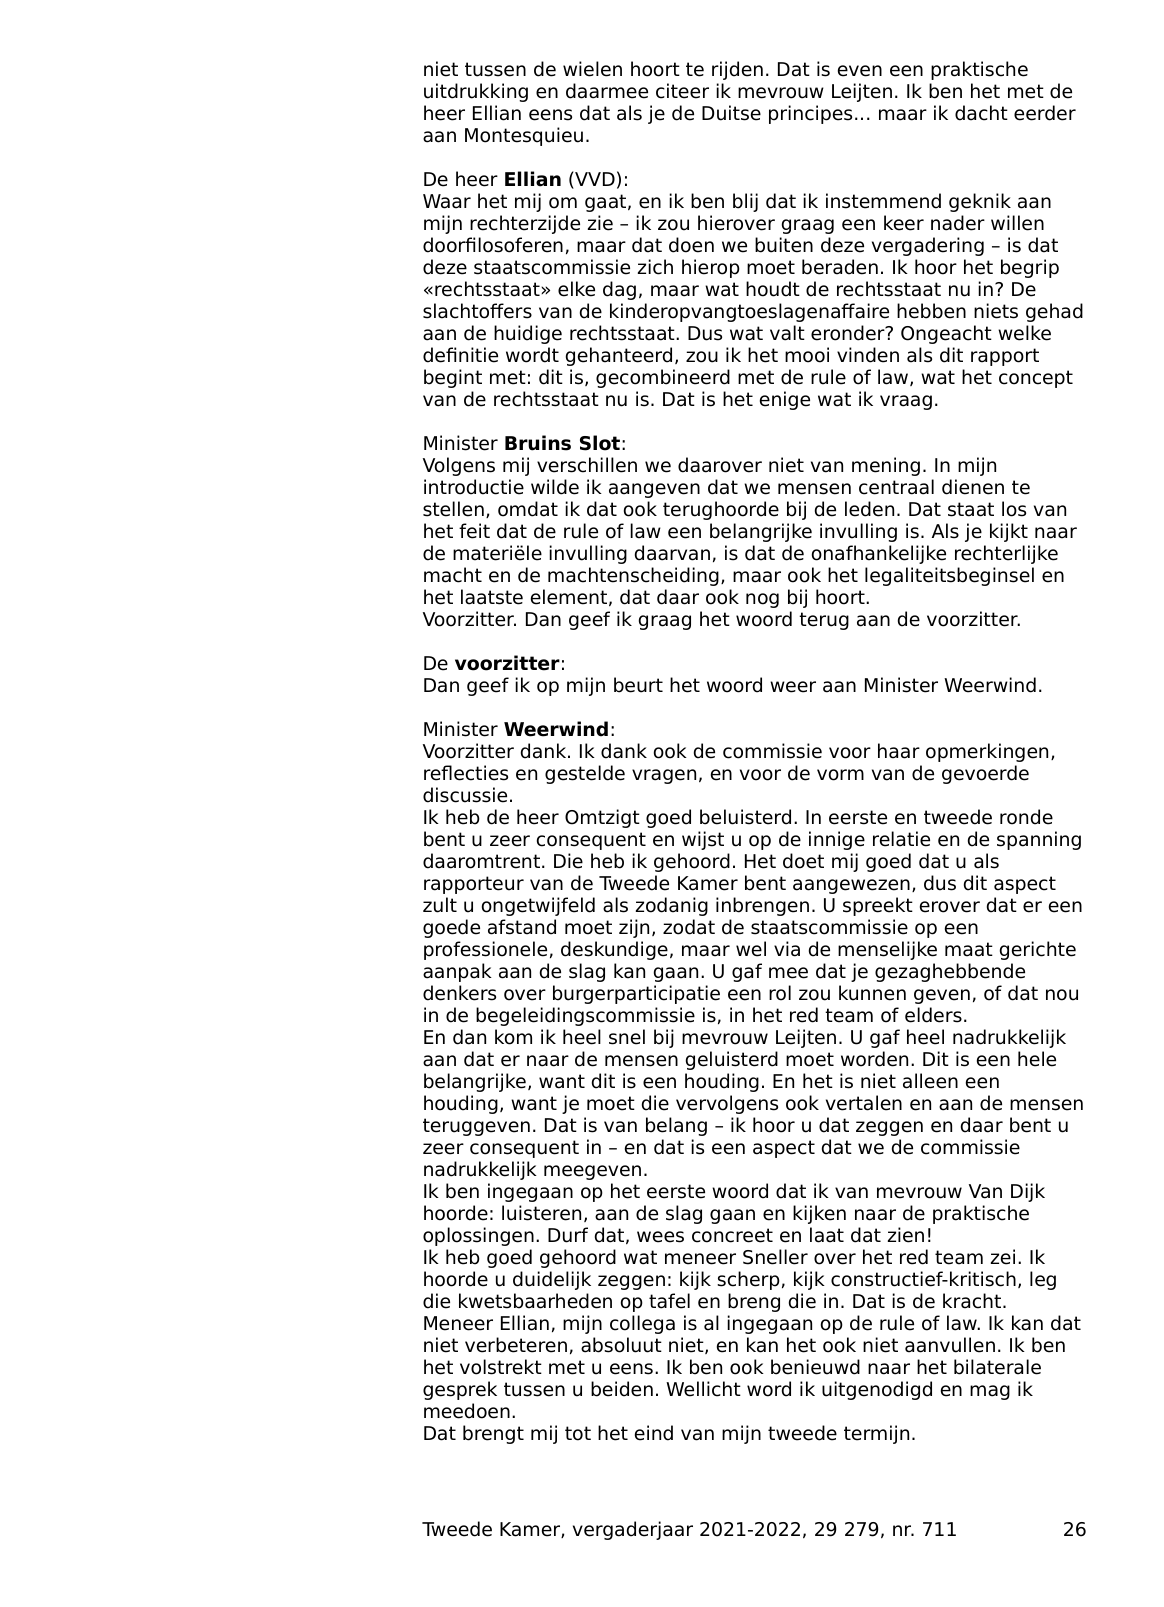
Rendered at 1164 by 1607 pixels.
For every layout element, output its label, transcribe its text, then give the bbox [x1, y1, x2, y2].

text Voorzitter. Dan geef ik graag het woord terug aan de voorzitter. [422, 609, 1087, 631]
text Waar het mij om gaat, en ik ben blij dat ik instemmend geknik aan mijn rechterzijde zie – ik zou hierover graag een keer nader willen doorfilosoferen, maar dat doen we buiten deze vergadering – is dat deze staatscommissie zich hierop moet beraden. Ik hoor het begrip «rechtsstaat» elke dag, maar wat houdt de rechtsstaat nu in? De slachtoffers van de kinderopvangtoeslagenaffaire hebben niets gehad aan de huidige rechtsstaat. Dus wat valt eronder? Ongeacht welke definitie wordt gehanteerd, zou ik het mooi vinden als dit rapport begint met: dit is, gecombineerd met de rule of law, wat het concept van de rechtsstaat nu is. Dat is het enige wat ik vraag. [422, 191, 1087, 411]
text Voorzitter dank. Ik dank ook de commissie voor haar opmerkingen, reflecties en gestelde vragen, en voor de vorm van de gevoerde discussie. [422, 741, 1087, 807]
text Meneer Ellian, mijn collega is al ingegaan op de rule of law. Ik kan dat niet verbeteren, absoluut niet, en kan het ook niet aanvullen. Ik ben het volstrekt met u eens. Ik ben ook benieuwd naar het bilaterale gesprek tussen u beiden. Wellicht word ik uitgenodigd en mag ik meedoen. [422, 1313, 1087, 1423]
text De voorzitter: [422, 653, 1087, 675]
text Dan geef ik op mijn beurt het woord weer aan Minister Weerwind. [422, 675, 1087, 697]
text Minister Weerwind: [422, 719, 1087, 741]
text En dan kom ik heel snel bij mevrouw Leijten. U gaf heel nadrukkelijk aan dat er naar de mensen geluisterd moet worden. Dit is een hele belangrijke, want dit is een houding. En het is niet alleen een houding, want je moet die vervolgens ook vertalen en aan de mensen teruggeven. Dat is van belang – ik hoor u dat zeggen en daar bent u zeer consequent in – en dat is een aspect dat we de commissie nadrukkelijk meegeven. [422, 1027, 1087, 1181]
text niet tussen de wielen hoort te rijden. Dat is even een praktische uitdrukking en daarmee citeer ik mevrouw Leijten. Ik ben het met de heer Ellian eens dat als je de Duitse principes... maar ik dacht eerder aan Montesquieu. [422, 59, 1087, 147]
text Ik heb goed gehoord wat meneer Sneller over het red team zei. Ik hoorde u duidelijk zeggen: kijk scherp, kijk constructief-kritisch, leg die kwetsbaarheden op tafel en breng die in. Dat is de kracht. [422, 1247, 1087, 1313]
text De heer Ellian (VVD): [422, 169, 1087, 191]
text Dat brengt mij tot het eind van mijn tweede termijn. [422, 1423, 1087, 1444]
text Ik ben ingegaan op het eerste woord dat ik van mevrouw Van Dijk hoorde: luisteren, aan de slag gaan en kijken naar de praktische oplossingen. Durf dat, wees concreet en laat dat zien! [422, 1181, 1087, 1247]
text Volgens mij verschillen we daarover niet van mening. In mijn introductie wilde ik aangeven dat we mensen centraal dienen te stellen, omdat ik dat ook terughoorde bij de leden. Dat staat los van het feit dat de rule of law een belangrijke invulling is. Als je kijkt naar de materiële invulling daarvan, is dat de onafhankelijke rechterlijke macht en de machtenscheiding, maar ook het legaliteitsbeginsel en het laatste element, dat daar ook nog bij hoort. [422, 455, 1087, 609]
text Ik heb de heer Omtzigt goed beluisterd. In eerste en tweede ronde bent u zeer consequent en wijst u op de innige relatie en de spanning daaromtrent. Die heb ik gehoord. Het doet mij goed dat u als rapporteur van de Tweede Kamer bent aangewezen, dus dit aspect zult u ongetwijfeld als zodanig inbrengen. U spreekt erover dat er een goede afstand moet zijn, zodat de staatscommissie op een professionele, deskundige, maar wel via de menselijke maat gerichte aanpak aan de slag kan gaan. U gaf mee dat je gezaghebbende denkers over burgerparticipatie een rol zou kunnen geven, of dat nou in de begeleidingscommissie is, in het red team of elders. [422, 807, 1087, 1027]
text Minister Bruins Slot: [422, 433, 1087, 455]
